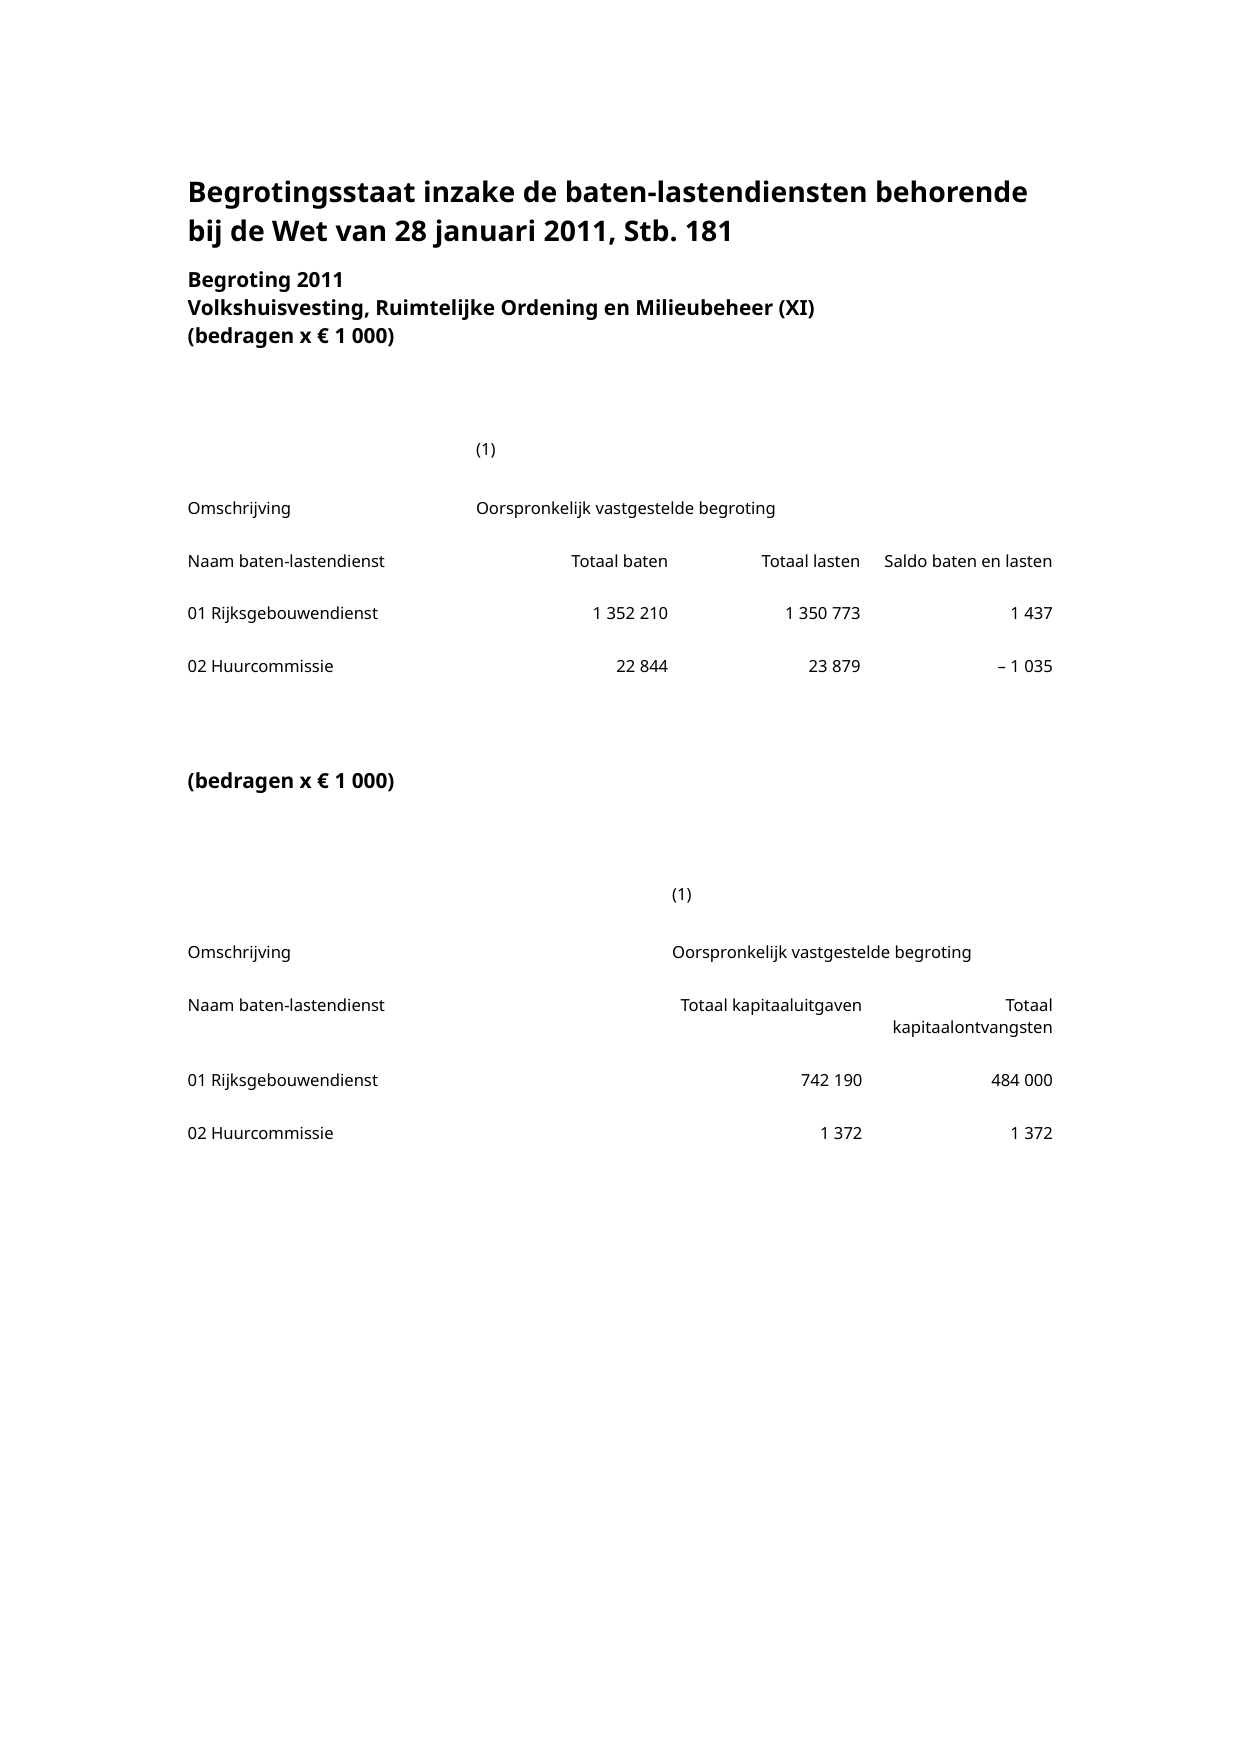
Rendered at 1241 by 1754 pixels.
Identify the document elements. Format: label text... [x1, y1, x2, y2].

table_cell Naam baten-lastendienst [188, 993, 672, 1069]
table_cell Oorspronkelijk vastgestelde begroting [476, 496, 1053, 549]
table_cell 02 Huurcommissie [188, 655, 476, 707]
table_cell Oorspronkelijk vastgestelde begroting [672, 941, 1053, 993]
table_cell – 1 035 [860, 655, 1053, 707]
text (bedragen x € 1 000) [187, 322, 1053, 350]
table_cell Omschrijving [188, 496, 476, 549]
table_header [188, 882, 672, 941]
text Begroting 2011 [187, 265, 1053, 293]
table_cell 1 372 [862, 1121, 1053, 1174]
text (bedragen x € 1 000) [187, 766, 1053, 794]
table_cell 22 844 [476, 655, 668, 707]
table_cell 02 Huurcommissie [188, 1121, 672, 1174]
table_cell 742 190 [672, 1069, 862, 1121]
text Volkshuisvesting, Ruimtelijke Ordening en Milieubeheer (XI) [187, 293, 1053, 322]
table_cell Totaal baten [476, 549, 668, 602]
table_cell 01 Rijksgebouwendienst [188, 602, 476, 654]
table_cell Totaal kapitaaluitgaven [672, 993, 862, 1069]
table_cell 1 352 210 [476, 602, 668, 654]
table_cell Naam baten-lastendienst [188, 549, 476, 602]
table_cell Saldo baten en lasten [860, 549, 1053, 602]
table_cell Omschrijving [188, 941, 672, 993]
table_header (1) [476, 438, 1053, 496]
table_header (1) [672, 882, 1053, 941]
table_cell 484 000 [862, 1069, 1053, 1121]
table_cell 23 879 [668, 655, 860, 707]
table_cell Totaal kapitaalontvangsten [862, 993, 1053, 1069]
table_header [188, 438, 476, 496]
subtitle Begrotingsstaat inzake de baten-lastendiensten behorende bij de Wet van 28 januari 2011, Stb. 181 [187, 172, 1053, 250]
table_cell 01 Rijksgebouwendienst [188, 1069, 672, 1121]
table_cell 1 350 773 [668, 602, 860, 654]
table_cell 1 372 [672, 1121, 862, 1174]
table_cell 1 437 [860, 602, 1053, 654]
table_cell Totaal lasten [668, 549, 860, 602]
